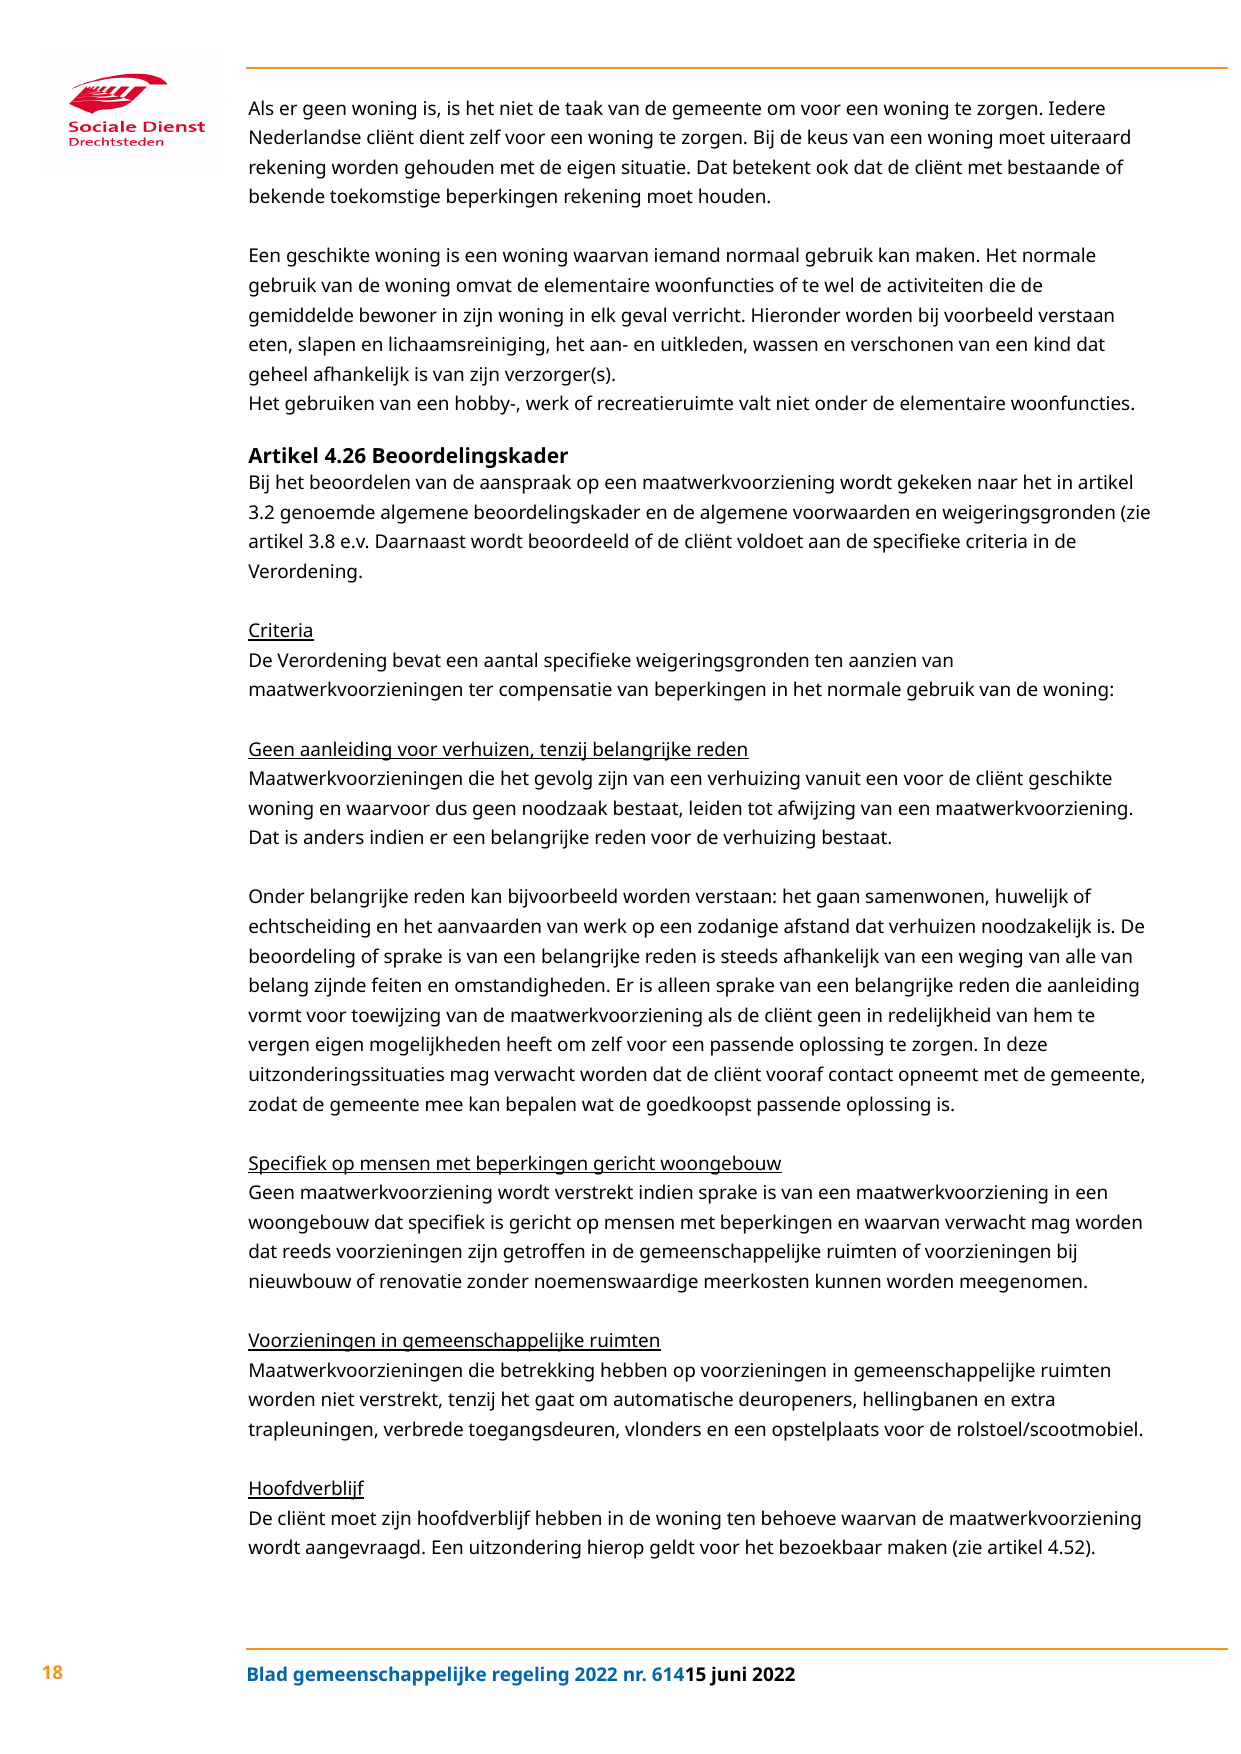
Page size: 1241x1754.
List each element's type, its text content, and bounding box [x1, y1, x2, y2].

text Onder belangrijke reden kan bijvoorbeeld worden verstaan: het gaan samenwonen, huwelijk of echtscheiding en het aanvaarden van werk op een zodanige afstand dat verhuizen noodzakelijk is. De beoordeling of sprake is van een belangrijke reden is steeds afhankelijk van een weging van alle van belang zijnde feiten en omstandigheden. Er is alleen sprake van een belangrijke reden die aanleiding vormt voor toewijzing van de maatwerkvoorziening als de cliënt geen in redelijkheid van hem te vergen eigen mogelijkheden heeft om zelf voor een passende oplossing te zorgen. In deze uitzonderingssituaties mag verwacht worden dat de cliënt vooraf contact opneemt met de gemeente, zodat de gemeente mee kan bepalen wat de goedkoopst passende oplossing is. [248, 884, 1152, 1116]
text Hoofdverblijf [248, 1475, 1152, 1501]
text Geen maatwerkvoorziening wordt verstrekt indien sprake is van een maatwerkvoorziening in een woongebouw dat specifiek is gericht op mensen met beperkingen en waarvan verwacht mag worden dat reeds voorzieningen zijn getroffen in de gemeenschappelijke ruimten of voorzieningen bij nieuwbouw of renovatie zonder noemenswaardige meerkosten kunnen worden meegenomen. [248, 1179, 1152, 1294]
text Maatwerkvoorzieningen die het gevolg zijn van een verhuizing vanuit een voor de cliënt geschikte woning en waarvoor dus geen noodzaak bestaat, leiden tot afwijzing van een maatwerkvoorziening. Dat is anders indien er een belangrijke reden voor de verhuizing bestaat. [248, 765, 1152, 850]
text De Verordening bevat een aantal specifieke weigeringsgronden ten aanzien van maatwerkvoorzieningen ter compensatie van beperkingen in het normale gebruik van de woning: [248, 647, 1152, 702]
text Voorzieningen in gemeenschappelijke ruimten [248, 1327, 1152, 1353]
picture [41, 47, 231, 172]
text Bij het beoordelen van de aanspraak op een maatwerkvoorziening wordt gekeken naar het in artikel 3.2 genoemde algemene beoordelingskader en de algemene voorwaarden en weigeringsgronden (zie artikel 3.8 e.v. Daarnaast wordt beoordeeld of de cliënt voldoet aan de specifieke criteria in de Verordening. [248, 469, 1152, 584]
text Artikel 4.26 Beoordelingskader [248, 441, 1152, 469]
text De cliënt moet zijn hoofdverblijf hebben in de woning ten behoeve waarvan de maatwerkvoorziening wordt aangevraagd. Een uitzondering hierop geldt voor het bezoekbaar maken (zie artikel 4.52). [248, 1505, 1152, 1560]
text Specifiek op mensen met beperkingen gericht woongebouw [248, 1150, 1152, 1176]
text Het gebruiken van een hobby-, werk of recreatieruimte valt niet onder de elementaire woonfuncties. [248, 391, 1152, 416]
text Criteria [248, 617, 1152, 643]
text Maatwerkvoorzieningen die betrekking hebben op voorzieningen in gemeenschappelijke ruimten worden niet verstrekt, tenzij het gaat om automatische deuropeners, hellingbanen en extra trapleuningen, verbrede toegangsdeuren, vlonders en een opstelplaats voor de rolstoel/scootmobiel. [248, 1357, 1152, 1442]
text Als er geen woning is, is het niet de taak van de gemeente om voor een woning te zorgen. Iedere Nederlandse cliënt dient zelf voor een woning te zorgen. Bij de keus van een woning moet uiteraard rekening worden gehouden met de eigen situatie. Dat betekent ook dat de cliënt met bestaande of bekende toekomstige beperkingen rekening moet houden. [248, 95, 1152, 209]
text Een geschikte woning is een woning waarvan iemand normaal gebruik kan maken. Het normale gebruik van de woning omvat de elementaire woonfuncties of te wel de activiteiten die de gemiddelde bewoner in zijn woning in elk geval verricht. Hieronder worden bij voorbeeld verstaan eten, slapen en lichaamsreiniging, het aan- en uitkleden, wassen en verschonen van een kind dat geheel afhankelijk is van zijn verzorger(s). [248, 243, 1152, 387]
text Geen aanleiding voor verhuizen, tenzij belangrijke reden [248, 736, 1152, 761]
